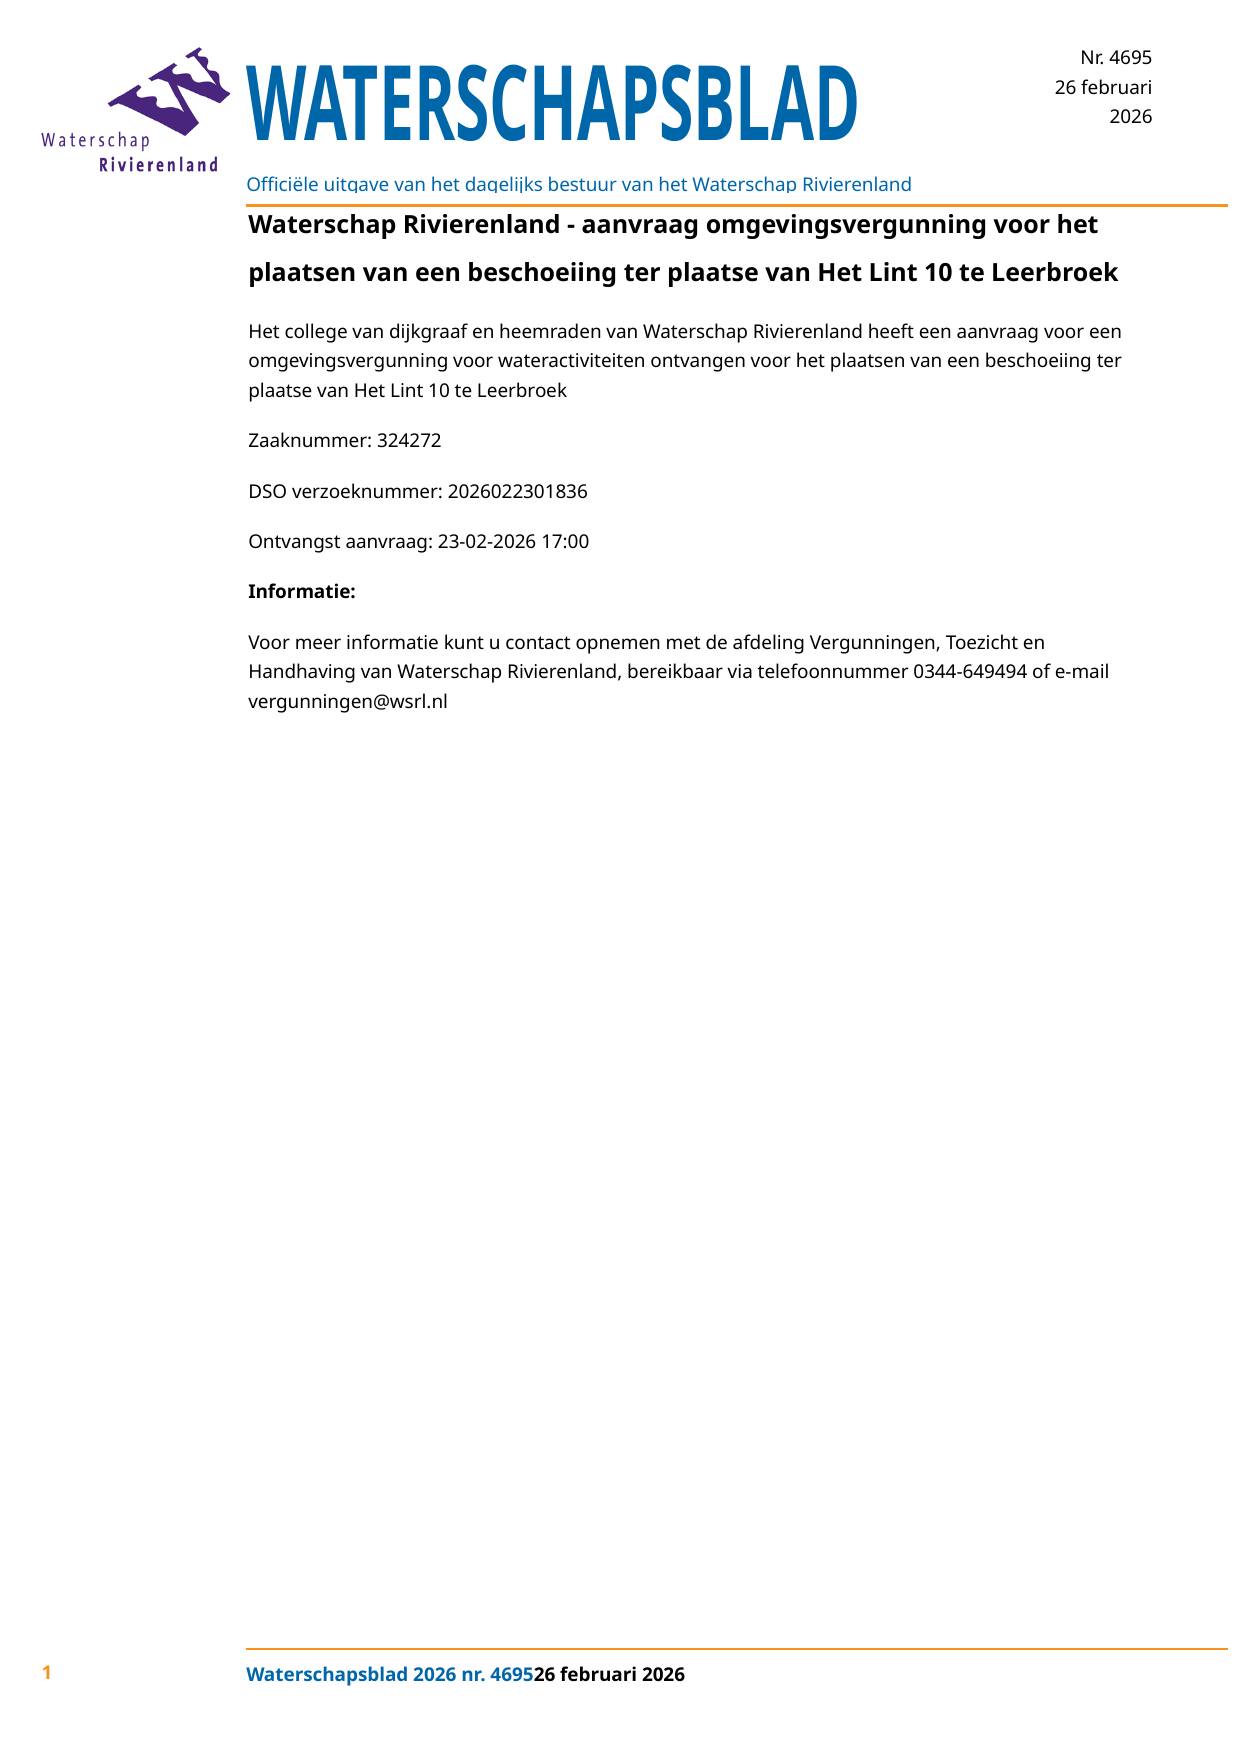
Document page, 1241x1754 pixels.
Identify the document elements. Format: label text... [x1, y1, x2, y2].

text Voor meer informatie kunt u contact opnemen met de afdeling Vergunningen, Toezicht en Handhaving van Waterschap Rivierenland, bereikbaar via telefoonnummer 0344-649494 of e-mail vergunningen@wsrl.nl [248, 629, 1152, 714]
text Ontvangst aanvraag: 23-02-2026 17:00 [248, 528, 1152, 554]
text Zaaknummer: 324272 [248, 427, 1152, 453]
text Waterschap Rivierenland - aanvraag omgevingsvergunning voor het plaatsen van een beschoeiing ter plaatse van Het Lint 10 te Leerbroek [248, 207, 1152, 288]
text DSO verzoeknummer: 2026022301836 [248, 478, 1152, 504]
text Informatie: [248, 579, 1152, 604]
picture [41, 47, 231, 172]
text Het college van dijkgraaf en heemraden van Waterschap Rivierenland heeft een aanvraag voor een omgevingsvergunning voor wateractiviteiten ontvangen voor het plaatsen van een beschoeiing ter plaatse van Het Lint 10 te Leerbroek [248, 318, 1152, 403]
